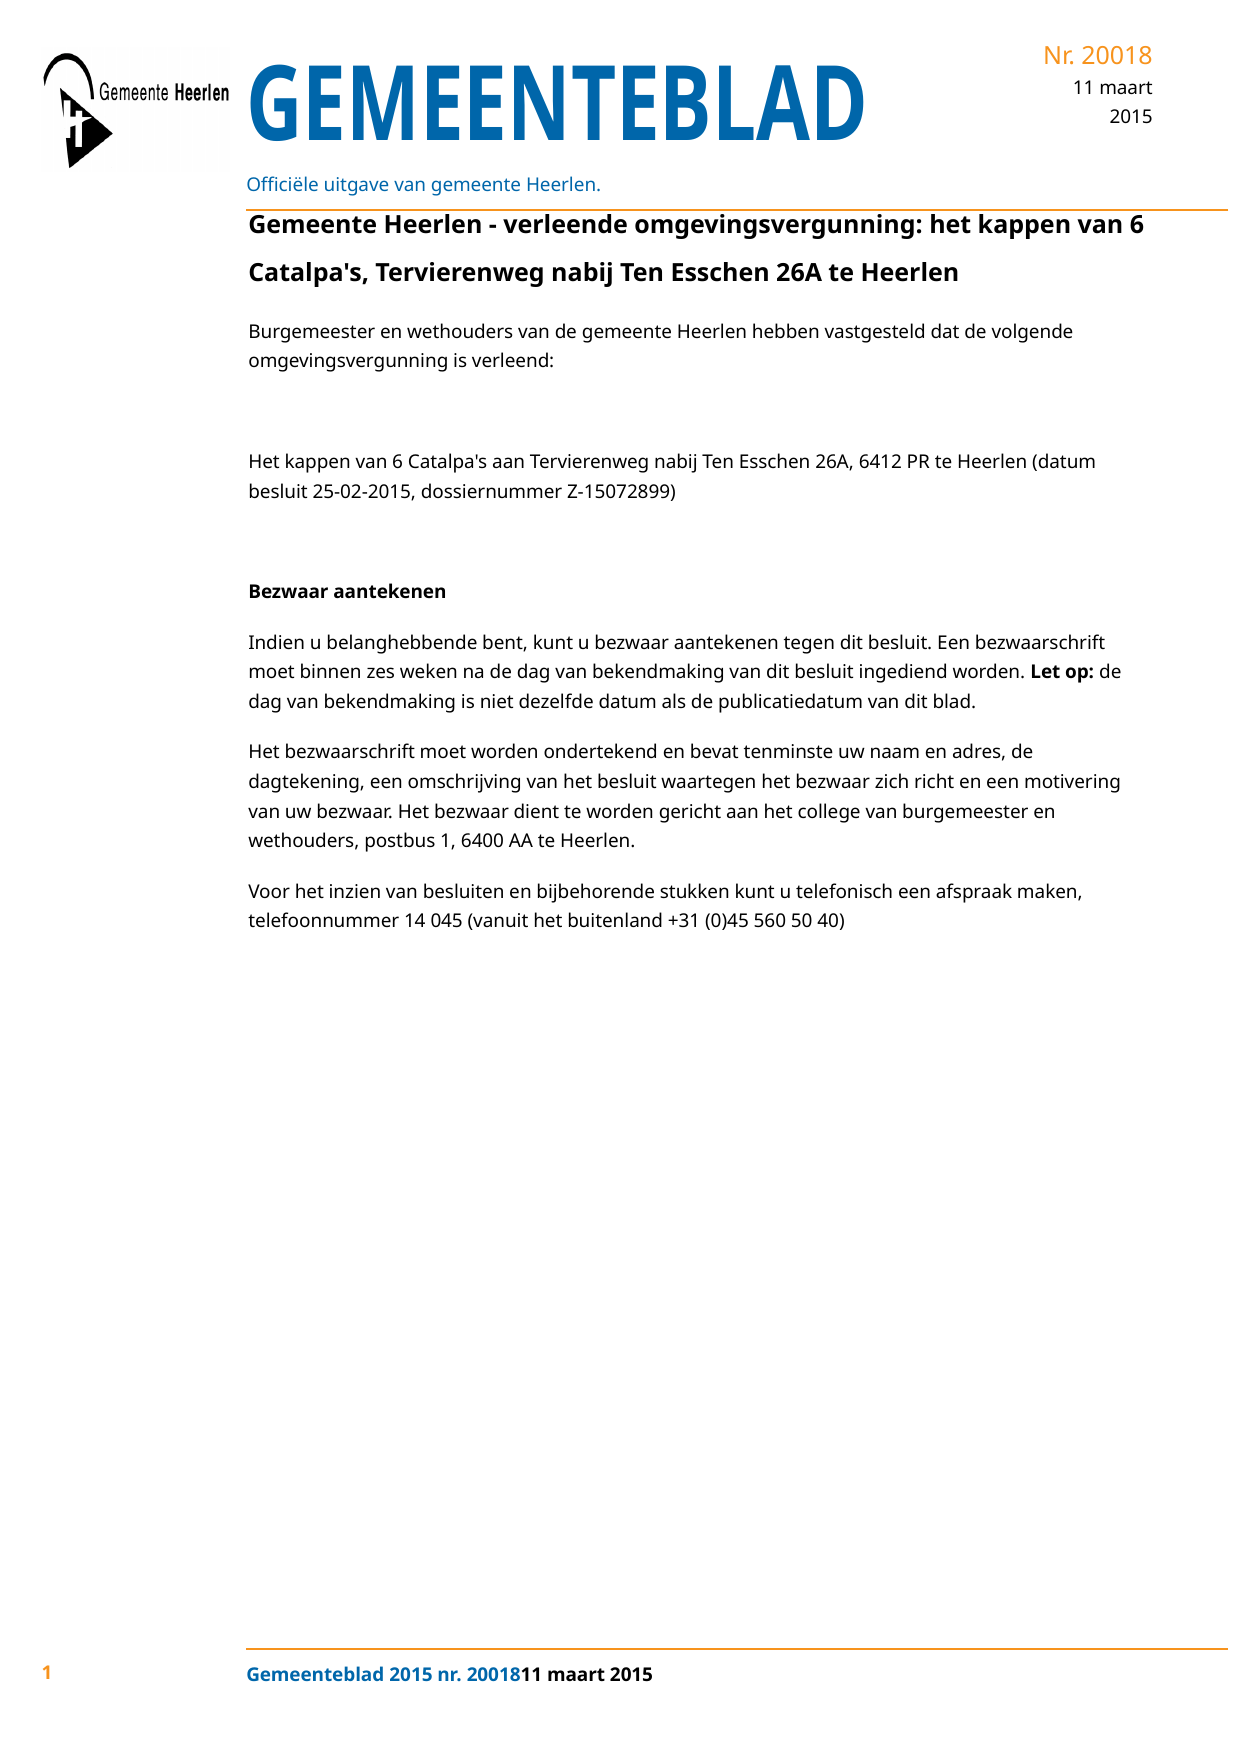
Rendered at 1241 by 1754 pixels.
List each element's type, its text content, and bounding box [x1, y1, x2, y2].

picture [41, 47, 231, 172]
text Voor het inzien van besluiten en bijbehorende stukken kunt u telefonisch een afspraak maken, telefoonnummer 14 045 (vanuit het buitenland +31 (0)45 560 50 40) [248, 878, 1152, 933]
text Het kappen van 6 Catalpa's aan Tervierenweg nabij Ten Esschen 26A, 6412 PR te Heerlen (datum besluit 25-02-2015, dossiernummer Z-15072899) [248, 448, 1152, 504]
text Bezwaar aantekenen [248, 579, 1152, 604]
text Gemeente Heerlen - verleende omgevingsvergunning: het kappen van 6 Catalpa's, Tervierenweg nabij Ten Esschen 26A te Heerlen [248, 211, 1152, 288]
text Indien u belanghebbende bent, kunt u bezwaar aantekenen tegen dit besluit. Een bezwaarschrift moet binnen zes weken na de dag van bekendmaking van dit besluit ingediend worden. Let op: de dag van bekendmaking is niet dezelfde datum als de publicatiedatum van dit blad. [248, 629, 1152, 714]
text Burgemeester en wethouders van de gemeente Heerlen hebben vastgesteld dat de volgende omgevingsvergunning is verleend: [248, 318, 1152, 373]
text Het bezwaarschrift moet worden ondertekend en bevat tenminste uw naam en adres, de dagtekening, een omschrijving van het besluit waartegen het bezwaar zich richt en een motivering van uw bezwaar. Het bezwaar dient te worden gericht aan het college van burgemeester en wethouders, postbus 1, 6400 AA te Heerlen. [248, 739, 1152, 853]
